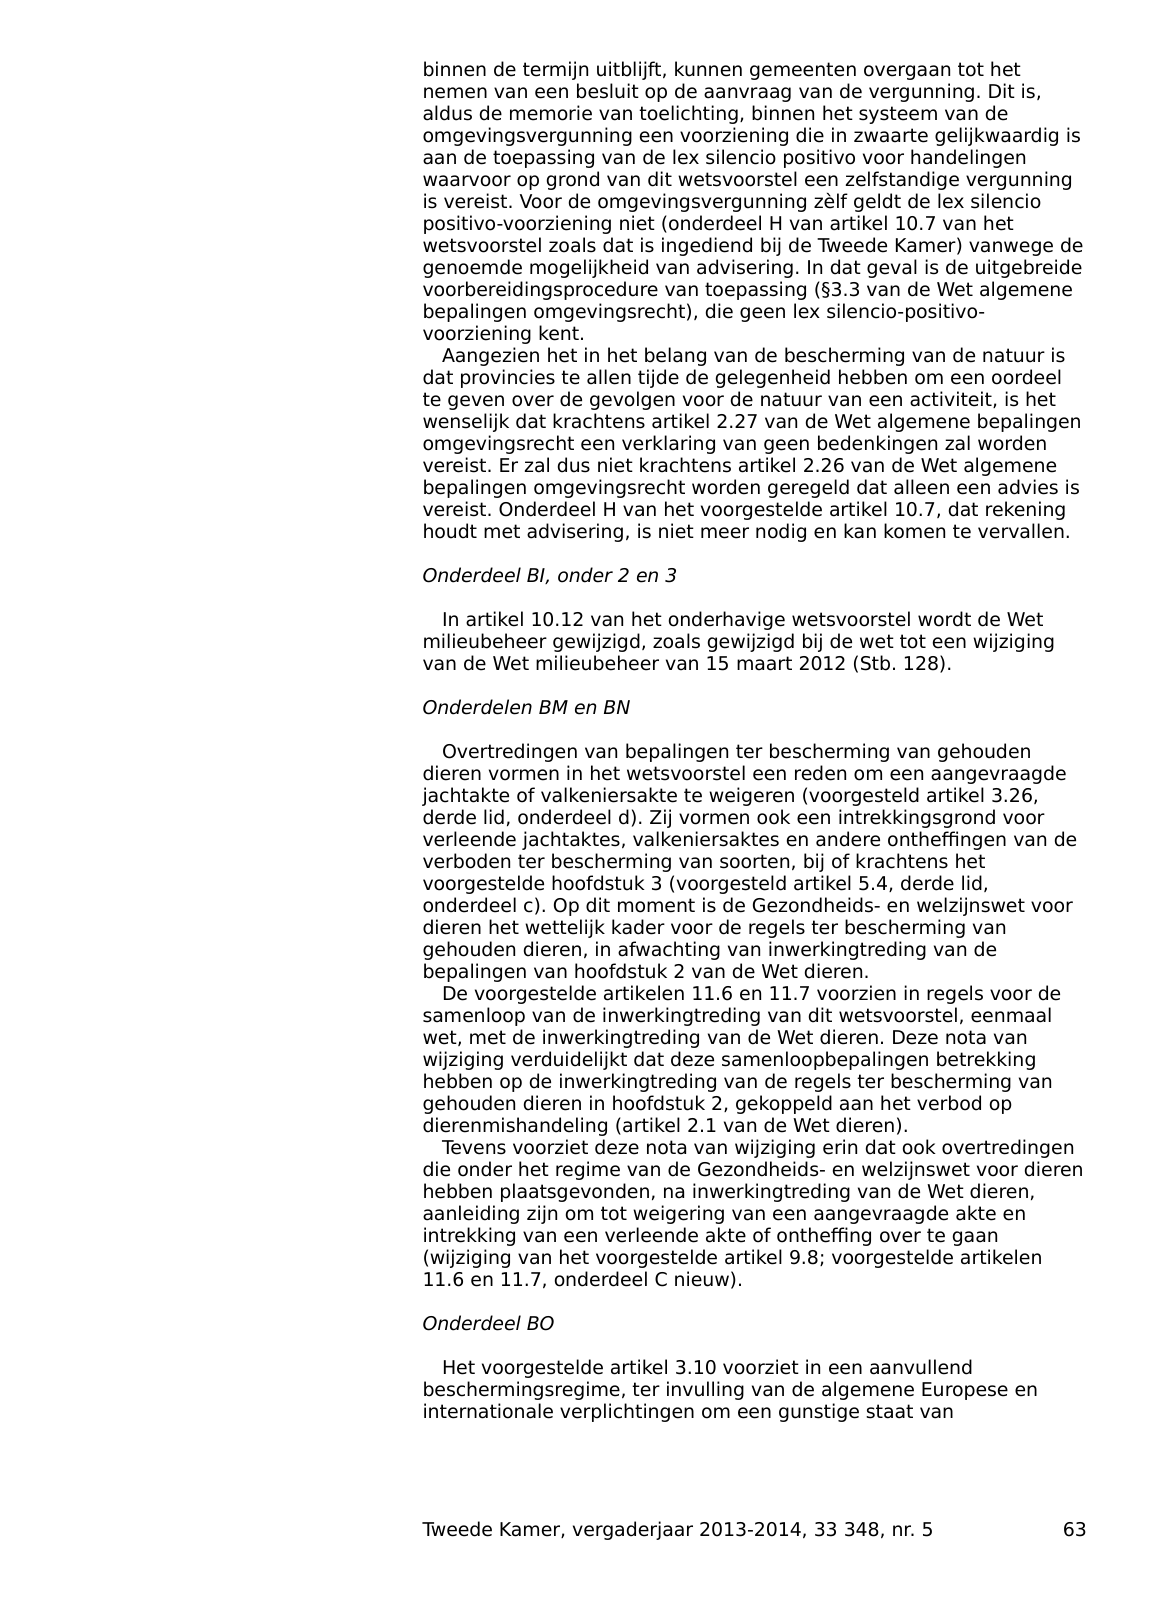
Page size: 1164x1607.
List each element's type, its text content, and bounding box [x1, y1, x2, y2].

text Het voorgestelde artikel 3.10 voorziet in een aanvullend beschermingsregime, ter invulling van de algemene Europese en internationale verplichtingen om een gunstige staat van [422, 1357, 1087, 1423]
subtitle Onderdelen BM en BN [422, 697, 1087, 719]
text De voorgestelde artikelen 11.6 en 11.7 voorzien in regels voor de samenloop van de inwerkingtreding van dit wetsvoorstel, eenmaal wet, met de inwerkingtreding van de Wet dieren. Deze nota van wijziging verduidelijkt dat deze samenloopbepalingen betrekking hebben op de inwerkingtreding van de regels ter bescherming van gehouden dieren in hoofdstuk 2, gekoppeld aan het verbod op dierenmishandeling (artikel 2.1 van de Wet dieren). [422, 983, 1087, 1137]
subtitle Onderdeel BO [422, 1313, 1087, 1335]
text Overtredingen van bepalingen ter bescherming van gehouden dieren vormen in het wetsvoorstel een reden om een aangevraagde jachtakte of valkeniersakte te weigeren (voorgesteld artikel 3.26, derde lid, onderdeel d). Zij vormen ook een intrekkingsgrond voor verleende jachtaktes, valkeniersaktes en andere ontheffingen van de verboden ter bescherming van soorten, bij of krachtens het voorgestelde hoofdstuk 3 (voorgesteld artikel 5.4, derde lid, onderdeel c). Op dit moment is de Gezondheids- en welzijnswet voor dieren het wettelijk kader voor de regels ter bescherming van gehouden dieren, in afwachting van inwerkingtreding van de bepalingen van hoofdstuk 2 van de Wet dieren. [422, 741, 1087, 983]
text Tevens voorziet deze nota van wijziging erin dat ook overtredingen die onder het regime van de Gezondheids- en welzijnswet voor dieren hebben plaatsgevonden, na inwerkingtreding van de Wet dieren, aanleiding zijn om tot weigering van een aangevraagde akte en intrekking van een verleende akte of ontheffing over te gaan (wijziging van het voorgestelde artikel 9.8; voorgestelde artikelen 11.6 en 11.7, onderdeel C nieuw). [422, 1137, 1087, 1291]
subtitle Onderdeel BI, onder 2 en 3 [422, 565, 1087, 587]
text binnen de termijn uitblijft, kunnen gemeenten overgaan tot het nemen van een besluit op de aanvraag van de vergunning. Dit is, aldus de memorie van toelichting, binnen het systeem van de omgevingsvergunning een voorziening die in zwaarte gelijkwaardig is aan de toepassing van de lex silencio positivo voor handelingen waarvoor op grond van dit wetsvoorstel een zelfstandige vergunning is vereist. Voor de omgevingsvergunning zèlf geldt de lex silencio positivo-voorziening niet (onderdeel H van artikel 10.7 van het wetsvoorstel zoals dat is ingediend bij de Tweede Kamer) vanwege de genoemde mogelijkheid van advisering. In dat geval is de uitgebreide voorbereidingsprocedure van toepassing (§3.3 van de Wet algemene bepalingen omgevingsrecht), die geen lex silencio-positivo-voorziening kent. [422, 59, 1087, 345]
text In artikel 10.12 van het onderhavige wetsvoorstel wordt de Wet milieubeheer gewijzigd, zoals gewijzigd bij de wet tot een wijziging van de Wet milieubeheer van 15 maart 2012 (Stb. 128). [422, 609, 1087, 675]
text Aangezien het in het belang van de bescherming van de natuur is dat provincies te allen tijde de gelegenheid hebben om een oordeel te geven over de gevolgen voor de natuur van een activiteit, is het wenselijk dat krachtens artikel 2.27 van de Wet algemene bepalingen omgevingsrecht een verklaring van geen bedenkingen zal worden vereist. Er zal dus niet krachtens artikel 2.26 van de Wet algemene bepalingen omgevingsrecht worden geregeld dat alleen een advies is vereist. Onderdeel H van het voorgestelde artikel 10.7, dat rekening houdt met advisering, is niet meer nodig en kan komen te vervallen. [422, 345, 1087, 543]
